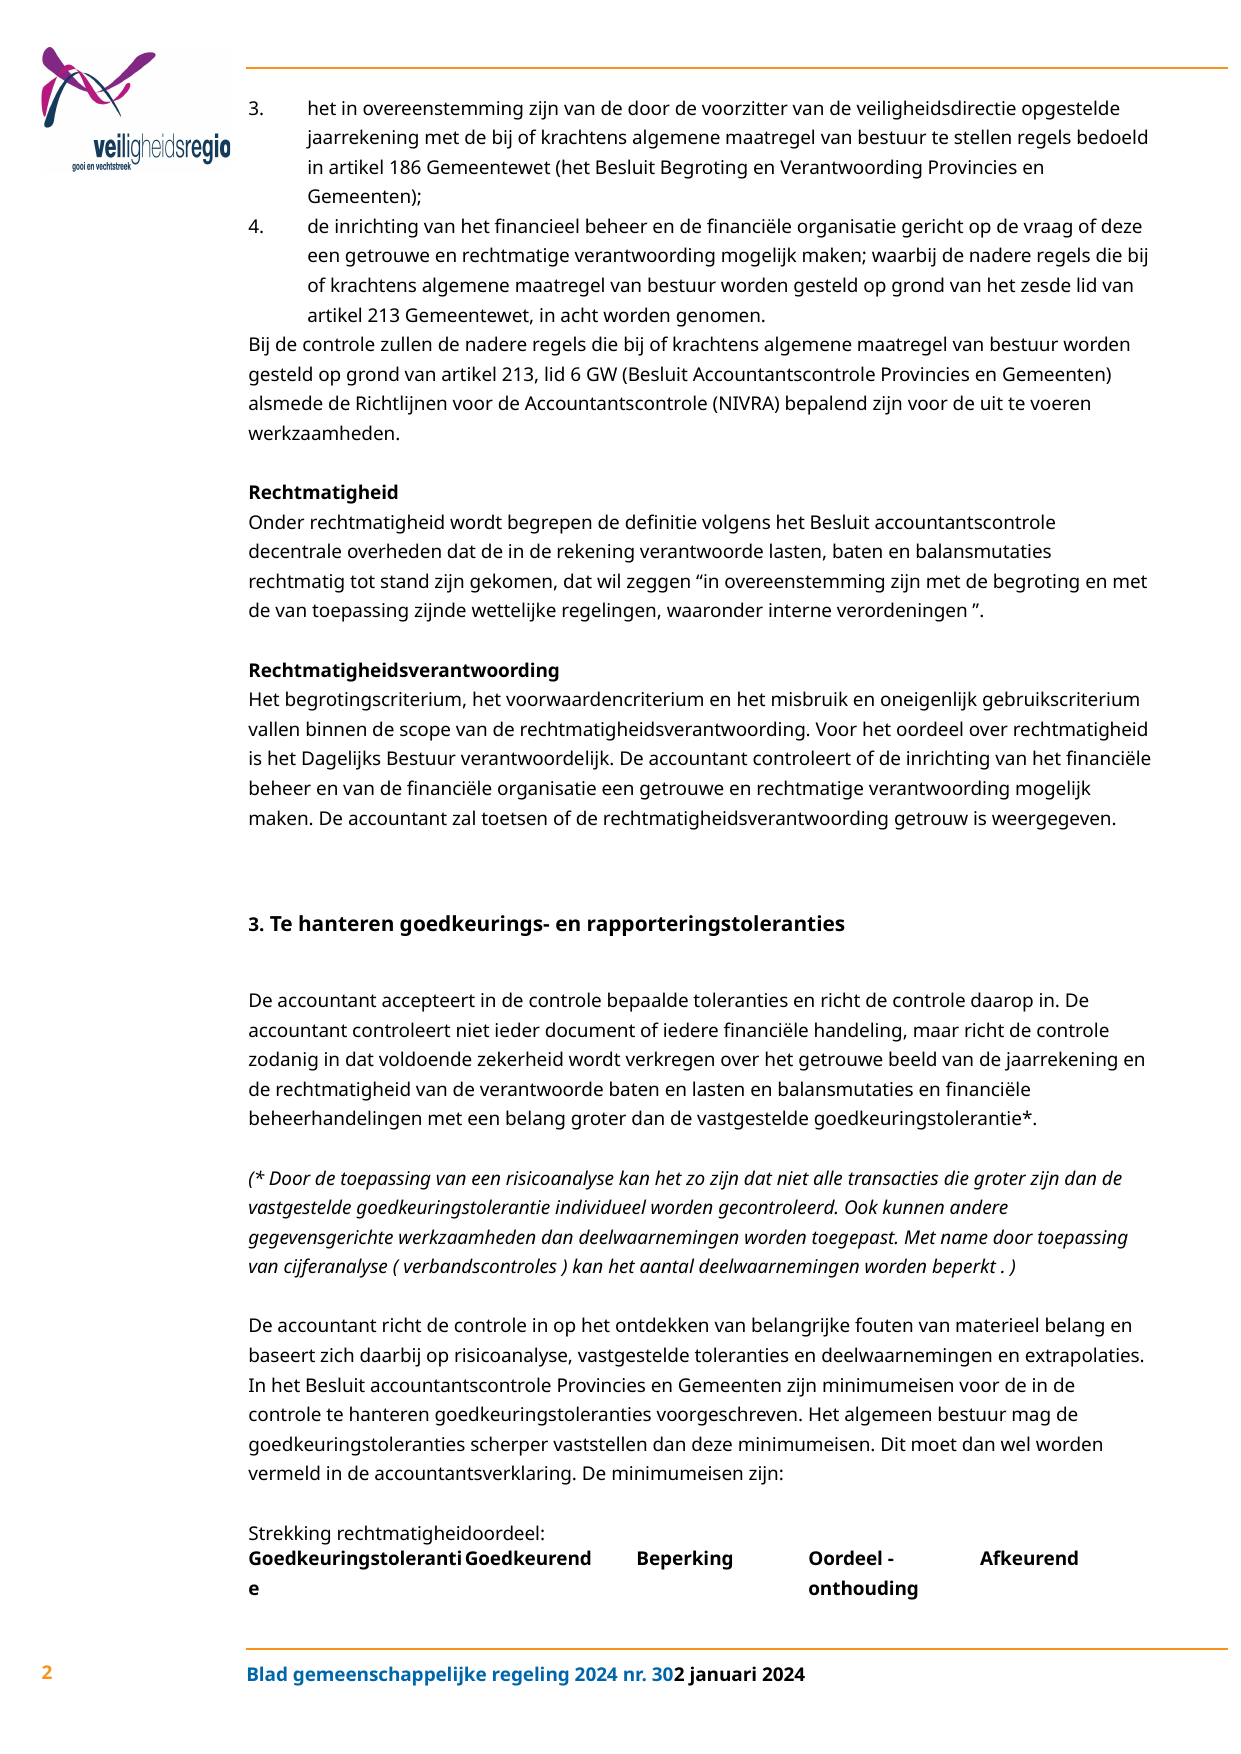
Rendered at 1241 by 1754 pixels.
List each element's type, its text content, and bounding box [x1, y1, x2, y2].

text Bij de controle zullen de nadere regels die bij of krachtens algemene maatregel van bestuur worden gesteld op grond van artikel 213, lid 6 GW (Besluit Accountantscontrole Provincies en Gemeenten) alsmede de Richtlijnen voor de Accountantscontrole (NIVRA) bepalend zijn voor de uit te voeren werkzaamheden. [248, 331, 1152, 446]
text De accountant richt de controle in op het ontdekken van belangrijke fouten van materieel belang en baseert zich daarbij op risicoanalyse, vastgestelde toleranties en deelwaarnemingen en extrapolaties. [248, 1313, 1152, 1368]
list de inrichting van het financieel beheer en de financiële organisatie gericht op de vraag of deze een getrouwe en rechtmatige verantwoording mogelijk maken; waarbij de nadere regels die bij of krachtens algemene maatregel van bestuur worden gesteld op grond van het zesde lid van artikel 213 Gemeentewet, in acht worden genomen. [248, 213, 1152, 328]
text Het begrotingscriterium, het voorwaardencriterium en het misbruik en oneigenlijk gebruikscriterium vallen binnen de scope van de rechtmatigheidsverantwoording. Voor het oordeel over rechtmatigheid is het Dagelijks Bestuur verantwoordelijk. De accountant controleert of de inrichting van het financiële beheer en van de financiële organisatie een getrouwe en rechtmatige verantwoording mogelijk maken. De accountant zal toetsen of de rechtmatigheidsverantwoording getrouw is weergegeven. [248, 686, 1152, 831]
table_cell Oordeel - onthouding [808, 1546, 980, 1601]
text 3. Te hanteren goedkeurings- en rapporteringstoleranties [248, 909, 1152, 938]
text (* Door de toepassing van een risicoanalyse kan het zo zijn dat niet alle transacties die groter zijn dan de vastgestelde goedkeuringstolerantie individueel worden gecontroleerd. Ook kunnen andere gegevensgerichte werkzaamheden dan deelwaarnemingen worden toegepast. Met name door toepassing van cijferanalyse ( verbandscontroles ) kan het aantal deelwaarnemingen worden beperkt . ) [248, 1165, 1152, 1279]
text In het Besluit accountantscontrole Provincies en Gemeenten zijn minimumeisen voor de in de controle te hanteren goedkeuringstoleranties voorgeschreven. Het algemeen bestuur mag de goedkeuringstoleranties scherper vaststellen dan deze minimumeisen. Dit moet dan wel worden vermeld in de accountantsverklaring. De minimumeisen zijn: [248, 1372, 1152, 1486]
table_cell Afkeurend [980, 1546, 1152, 1601]
text Onder rechtmatigheid wordt begrepen de definitie volgens het Besluit accountantscontrole decentrale overheden dat de in de rekening verantwoorde lasten, baten en balansmutaties rechtmatig tot stand zijn gekomen, dat wil zeggen “in overeenstemming zijn met de begroting en met de van toepassing zijnde wettelijke regelingen, waaronder interne verordeningen ”. [248, 509, 1152, 623]
text Rechtmatigheidsverantwoording [248, 657, 1152, 683]
list het in overeenstemming zijn van de door de voorzitter van de veiligheidsdirectie opgestelde jaarrekening met de bij of krachtens algemene maatregel van bestuur te stellen regels bedoeld in artikel 186 Gemeentewet (het Besluit Begroting en Verantwoording Provincies en Gemeenten); [248, 95, 1152, 209]
text De accountant accepteert in de controle bepaalde toleranties en richt de controle daarop in. De accountant controleert niet ieder document of iedere financiële handeling, maar richt de controle zodanig in dat voldoende zekerheid wordt verkregen over het getrouwe beeld van de jaarrekening en de rechtmatigheid van de verantwoorde baten en lasten en balansmutaties en financiële beheerhandelingen met een belang groter dan de vastgestelde goedkeuringstolerantie*. [248, 987, 1152, 1131]
table_cell Beperking [636, 1546, 808, 1601]
picture [41, 47, 231, 172]
text Rechtmatigheid [248, 479, 1152, 505]
table_header Strekking rechtmatigheidoordeel: [248, 1520, 1152, 1546]
table_cell Goedkeurend [465, 1546, 636, 1601]
table_cell Goedkeuringstolerantie [248, 1546, 464, 1601]
